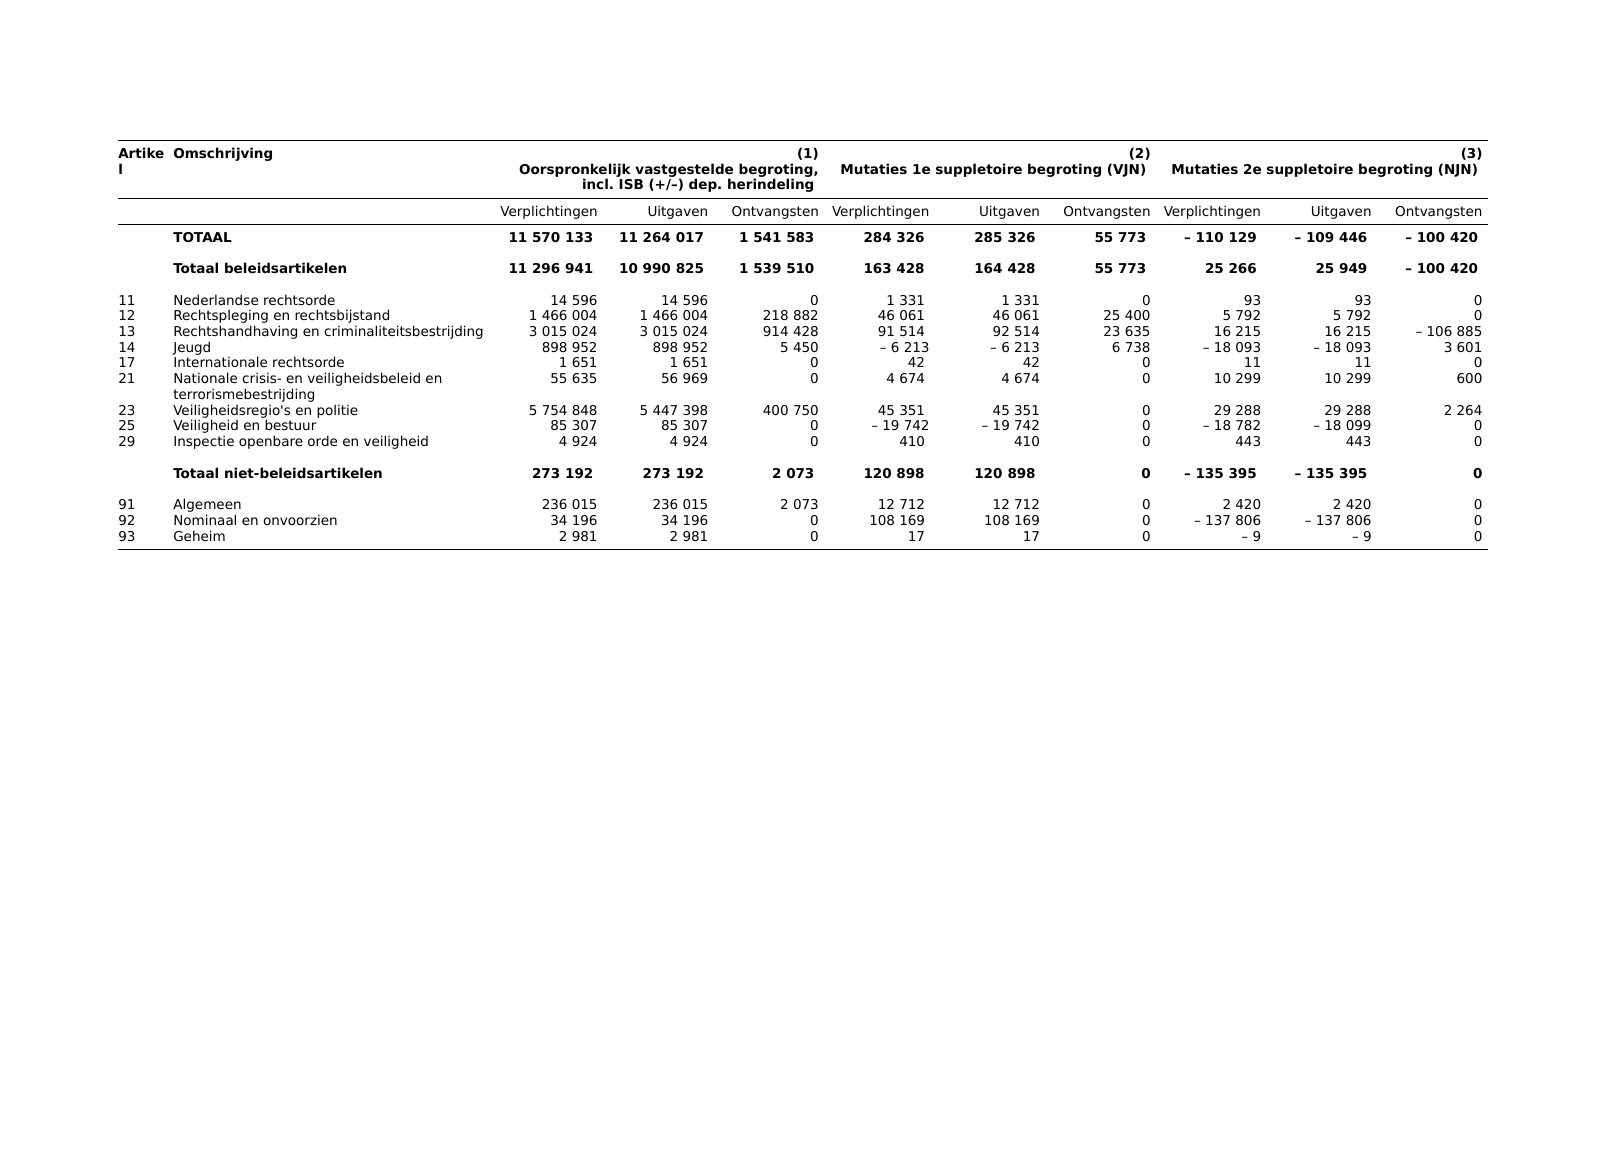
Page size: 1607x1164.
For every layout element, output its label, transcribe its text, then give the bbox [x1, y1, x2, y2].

table_cell 12 [118, 308, 167, 324]
table_header (1) Oorspronkelijk vastgestelde begroting, incl. ISB (+/–) dep. herindeling [493, 141, 824, 198]
table_cell 11 [118, 293, 167, 308]
table_cell [118, 199, 167, 224]
table_cell 0 [714, 371, 824, 402]
table_cell 21 [118, 371, 167, 402]
table_cell 1 541 583 [714, 225, 824, 245]
table_cell 29 [118, 434, 167, 450]
table_cell [1267, 450, 1377, 465]
table_cell 91 [118, 497, 167, 513]
table_cell [1046, 277, 1156, 292]
table_cell 45 351 [825, 403, 935, 418]
table_cell 284 326 [825, 225, 935, 245]
table_cell – 109 446 [1267, 225, 1377, 245]
table_cell – 135 395 [1156, 465, 1267, 481]
table_cell Nominaal en onvoorzien [167, 513, 493, 528]
table_cell 4 674 [825, 371, 935, 402]
table_cell 2 264 [1377, 403, 1488, 418]
table_cell 56 969 [603, 371, 714, 402]
table_cell [714, 277, 824, 292]
table_cell 1 651 [603, 355, 714, 371]
table_cell 0 [714, 355, 824, 371]
table_cell – 9 [1267, 528, 1377, 549]
table_cell 3 015 024 [603, 324, 714, 339]
table_cell – 106 885 [1377, 324, 1488, 339]
table_cell [825, 245, 935, 261]
table_cell 91 514 [825, 324, 935, 339]
table_cell 12 712 [825, 497, 935, 513]
table_cell [1267, 481, 1377, 497]
table_cell Geheim [167, 528, 493, 549]
table_cell [1046, 450, 1156, 465]
table_header Omschrijving [167, 141, 493, 198]
table_cell 93 [118, 528, 167, 549]
table_cell 0 [1046, 434, 1156, 450]
table_cell 4 924 [603, 434, 714, 450]
table_cell [1046, 245, 1156, 261]
table_cell [1377, 481, 1488, 497]
table_cell 14 [118, 340, 167, 355]
table_cell 0 [1046, 355, 1156, 371]
table_cell 2 981 [493, 528, 603, 549]
table_cell [118, 481, 167, 497]
table_cell Nationale crisis- en veiligheidsbeleid en terrorismebestrijding [167, 371, 493, 402]
table_cell Nederlandse rechtsorde [167, 293, 493, 308]
table_cell Veiligheidsregio's en politie [167, 403, 493, 418]
table_cell 5 450 [714, 340, 824, 355]
table_cell 0 [1377, 293, 1488, 308]
table_cell 2 073 [714, 465, 824, 481]
table_cell 914 428 [714, 324, 824, 339]
table_cell 0 [1377, 308, 1488, 324]
table_cell [935, 245, 1046, 261]
table_cell – 6 213 [825, 340, 935, 355]
table_cell 0 [1377, 434, 1488, 450]
table_cell 55 635 [493, 371, 603, 402]
table_cell 55 773 [1046, 225, 1156, 245]
table_cell – 18 093 [1156, 340, 1267, 355]
table_cell 55 773 [1046, 261, 1156, 277]
table_cell 42 [825, 355, 935, 371]
table_cell Totaal niet-beleidsartikelen [167, 465, 493, 481]
table_cell 29 288 [1267, 403, 1377, 418]
table_cell 10 299 [1156, 371, 1267, 402]
table_cell Veiligheid en bestuur [167, 418, 493, 434]
table_cell [167, 481, 493, 497]
table_cell 25 [118, 418, 167, 434]
table_cell 0 [1377, 418, 1488, 434]
table_cell – 137 806 [1156, 513, 1267, 528]
table_cell [118, 465, 167, 481]
table_cell – 110 129 [1156, 225, 1267, 245]
table_cell – 137 806 [1267, 513, 1377, 528]
table_cell Uitgaven [603, 199, 714, 224]
table_cell Inspectie openbare orde en veiligheid [167, 434, 493, 450]
table_header Artikel [118, 141, 167, 198]
table_cell 10 990 825 [603, 261, 714, 277]
table_cell – 18 099 [1267, 418, 1377, 434]
table_cell 4 924 [493, 434, 603, 450]
table_cell 0 [714, 513, 824, 528]
table_cell 11 264 017 [603, 225, 714, 245]
table_cell 0 [1377, 497, 1488, 513]
table_cell [118, 450, 167, 465]
table_cell [714, 245, 824, 261]
table_cell 164 428 [935, 261, 1046, 277]
table_cell 23 635 [1046, 324, 1156, 339]
table_cell 93 [1267, 293, 1377, 308]
table_cell 0 [714, 418, 824, 434]
table_cell 273 192 [603, 465, 714, 481]
table_cell 0 [714, 434, 824, 450]
table_cell – 135 395 [1267, 465, 1377, 481]
table_cell Rechtshandhaving en criminaliteitsbestrijding [167, 324, 493, 339]
table_cell Verplichtingen [825, 199, 935, 224]
table_cell 0 [1377, 528, 1488, 549]
table_cell 0 [714, 293, 824, 308]
table_cell 120 898 [935, 465, 1046, 481]
table_cell – 100 420 [1377, 225, 1488, 245]
table_cell [935, 450, 1046, 465]
table_cell – 18 093 [1267, 340, 1377, 355]
table_cell 898 952 [493, 340, 603, 355]
table_cell 0 [1377, 513, 1488, 528]
table_cell 46 061 [935, 308, 1046, 324]
table_cell 42 [935, 355, 1046, 371]
table_cell 11 [1156, 355, 1267, 371]
table_cell 34 196 [493, 513, 603, 528]
table_cell [118, 245, 167, 261]
table_cell 443 [1156, 434, 1267, 450]
table_cell 285 326 [935, 225, 1046, 245]
table_cell 11 296 941 [493, 261, 603, 277]
table_cell – 6 213 [935, 340, 1046, 355]
table_cell 0 [1046, 371, 1156, 402]
table_cell 0 [714, 528, 824, 549]
table_cell 0 [1377, 355, 1488, 371]
table_cell 92 514 [935, 324, 1046, 339]
table_cell 3 015 024 [493, 324, 603, 339]
table_cell 0 [1046, 293, 1156, 308]
table_cell 5 792 [1267, 308, 1377, 324]
table_cell 163 428 [825, 261, 935, 277]
table_cell 1 466 004 [603, 308, 714, 324]
table_cell [603, 450, 714, 465]
table_cell 16 215 [1156, 324, 1267, 339]
table_cell – 9 [1156, 528, 1267, 549]
table_cell 5 447 398 [603, 403, 714, 418]
table_cell 2 420 [1267, 497, 1377, 513]
table_cell [603, 481, 714, 497]
table_cell 45 351 [935, 403, 1046, 418]
table_cell TOTAAL [167, 225, 493, 245]
table_cell Verplichtingen [1156, 199, 1267, 224]
table_cell Jeugd [167, 340, 493, 355]
table_cell 17 [935, 528, 1046, 549]
table_cell 410 [825, 434, 935, 450]
table_cell Algemeen [167, 497, 493, 513]
table_cell – 19 742 [935, 418, 1046, 434]
table_cell 400 750 [714, 403, 824, 418]
table_cell 16 215 [1267, 324, 1377, 339]
table_cell 0 [1046, 497, 1156, 513]
table_cell Uitgaven [1267, 199, 1377, 224]
table_cell [825, 481, 935, 497]
table_cell [493, 481, 603, 497]
table_cell [935, 481, 1046, 497]
table_cell Totaal beleidsartikelen [167, 261, 493, 277]
table_cell [1267, 277, 1377, 292]
table_cell 236 015 [603, 497, 714, 513]
table_cell [603, 245, 714, 261]
table_cell [1377, 450, 1488, 465]
table_cell 4 674 [935, 371, 1046, 402]
table_cell 443 [1267, 434, 1377, 450]
table_cell 236 015 [493, 497, 603, 513]
table_cell 13 [118, 324, 167, 339]
table_cell [118, 225, 167, 245]
table_cell [167, 450, 493, 465]
table_cell 25 400 [1046, 308, 1156, 324]
table_cell 0 [1046, 418, 1156, 434]
table_cell 17 [825, 528, 935, 549]
table_cell 0 [1046, 528, 1156, 549]
table_cell [1267, 245, 1377, 261]
table_cell 1 331 [935, 293, 1046, 308]
table_cell 25 266 [1156, 261, 1267, 277]
table_cell 46 061 [825, 308, 935, 324]
table_cell – 19 742 [825, 418, 935, 434]
table_cell 0 [1377, 465, 1488, 481]
table_cell [1156, 245, 1267, 261]
table_cell 85 307 [603, 418, 714, 434]
table_cell Ontvangsten [1046, 199, 1156, 224]
table_cell – 18 782 [1156, 418, 1267, 434]
table_cell 93 [1156, 293, 1267, 308]
table_cell 6 738 [1046, 340, 1156, 355]
table_cell 10 299 [1267, 371, 1377, 402]
table_cell [1156, 481, 1267, 497]
table_cell 3 601 [1377, 340, 1488, 355]
table_cell Internationale rechtsorde [167, 355, 493, 371]
table_cell Ontvangsten [1377, 199, 1488, 224]
table_cell [493, 277, 603, 292]
table_cell 2 981 [603, 528, 714, 549]
table_cell [935, 277, 1046, 292]
table_cell 85 307 [493, 418, 603, 434]
table_cell 1 651 [493, 355, 603, 371]
table_cell 2 420 [1156, 497, 1267, 513]
table_cell [167, 245, 493, 261]
table_cell 108 169 [935, 513, 1046, 528]
table_cell 1 539 510 [714, 261, 824, 277]
table_cell 92 [118, 513, 167, 528]
table_cell 273 192 [493, 465, 603, 481]
table_cell 29 288 [1156, 403, 1267, 418]
table_cell [118, 261, 167, 277]
table_cell 1 331 [825, 293, 935, 308]
table_cell [493, 450, 603, 465]
table_cell [825, 277, 935, 292]
table_cell Uitgaven [935, 199, 1046, 224]
table_cell Verplichtingen [493, 199, 603, 224]
table_cell 0 [1046, 403, 1156, 418]
table_cell 2 073 [714, 497, 824, 513]
table_cell 5 792 [1156, 308, 1267, 324]
table_cell 25 949 [1267, 261, 1377, 277]
table_cell – 100 420 [1377, 261, 1488, 277]
table_cell 23 [118, 403, 167, 418]
table_header (2) Mutaties 1e suppletoire begroting (VJN) [825, 141, 1156, 198]
table_cell [1156, 450, 1267, 465]
table_cell [1156, 277, 1267, 292]
table_cell 14 596 [603, 293, 714, 308]
table_cell [167, 199, 493, 224]
table_cell 11 570 133 [493, 225, 603, 245]
table_cell [118, 277, 167, 292]
table_header (3) Mutaties 2e suppletoire begroting (NJN) [1156, 141, 1488, 198]
table_cell [714, 481, 824, 497]
table_cell 5 754 848 [493, 403, 603, 418]
table_cell [1377, 245, 1488, 261]
table_cell 1 466 004 [493, 308, 603, 324]
table_cell Rechtspleging en rechtsbijstand [167, 308, 493, 324]
table_cell 17 [118, 355, 167, 371]
table_cell 218 882 [714, 308, 824, 324]
table_cell [825, 450, 935, 465]
table_cell [167, 277, 493, 292]
table_cell [493, 245, 603, 261]
table_cell [603, 277, 714, 292]
table_cell 120 898 [825, 465, 935, 481]
table_cell 600 [1377, 371, 1488, 402]
table_cell 0 [1046, 513, 1156, 528]
table_cell 410 [935, 434, 1046, 450]
table_cell 14 596 [493, 293, 603, 308]
table_cell 11 [1267, 355, 1377, 371]
table_cell Ontvangsten [714, 199, 824, 224]
table_cell [1377, 277, 1488, 292]
table_cell 34 196 [603, 513, 714, 528]
table_cell [1046, 481, 1156, 497]
table_cell 12 712 [935, 497, 1046, 513]
table_cell 898 952 [603, 340, 714, 355]
table_cell 0 [1046, 465, 1156, 481]
table_cell [714, 450, 824, 465]
table_cell 108 169 [825, 513, 935, 528]
